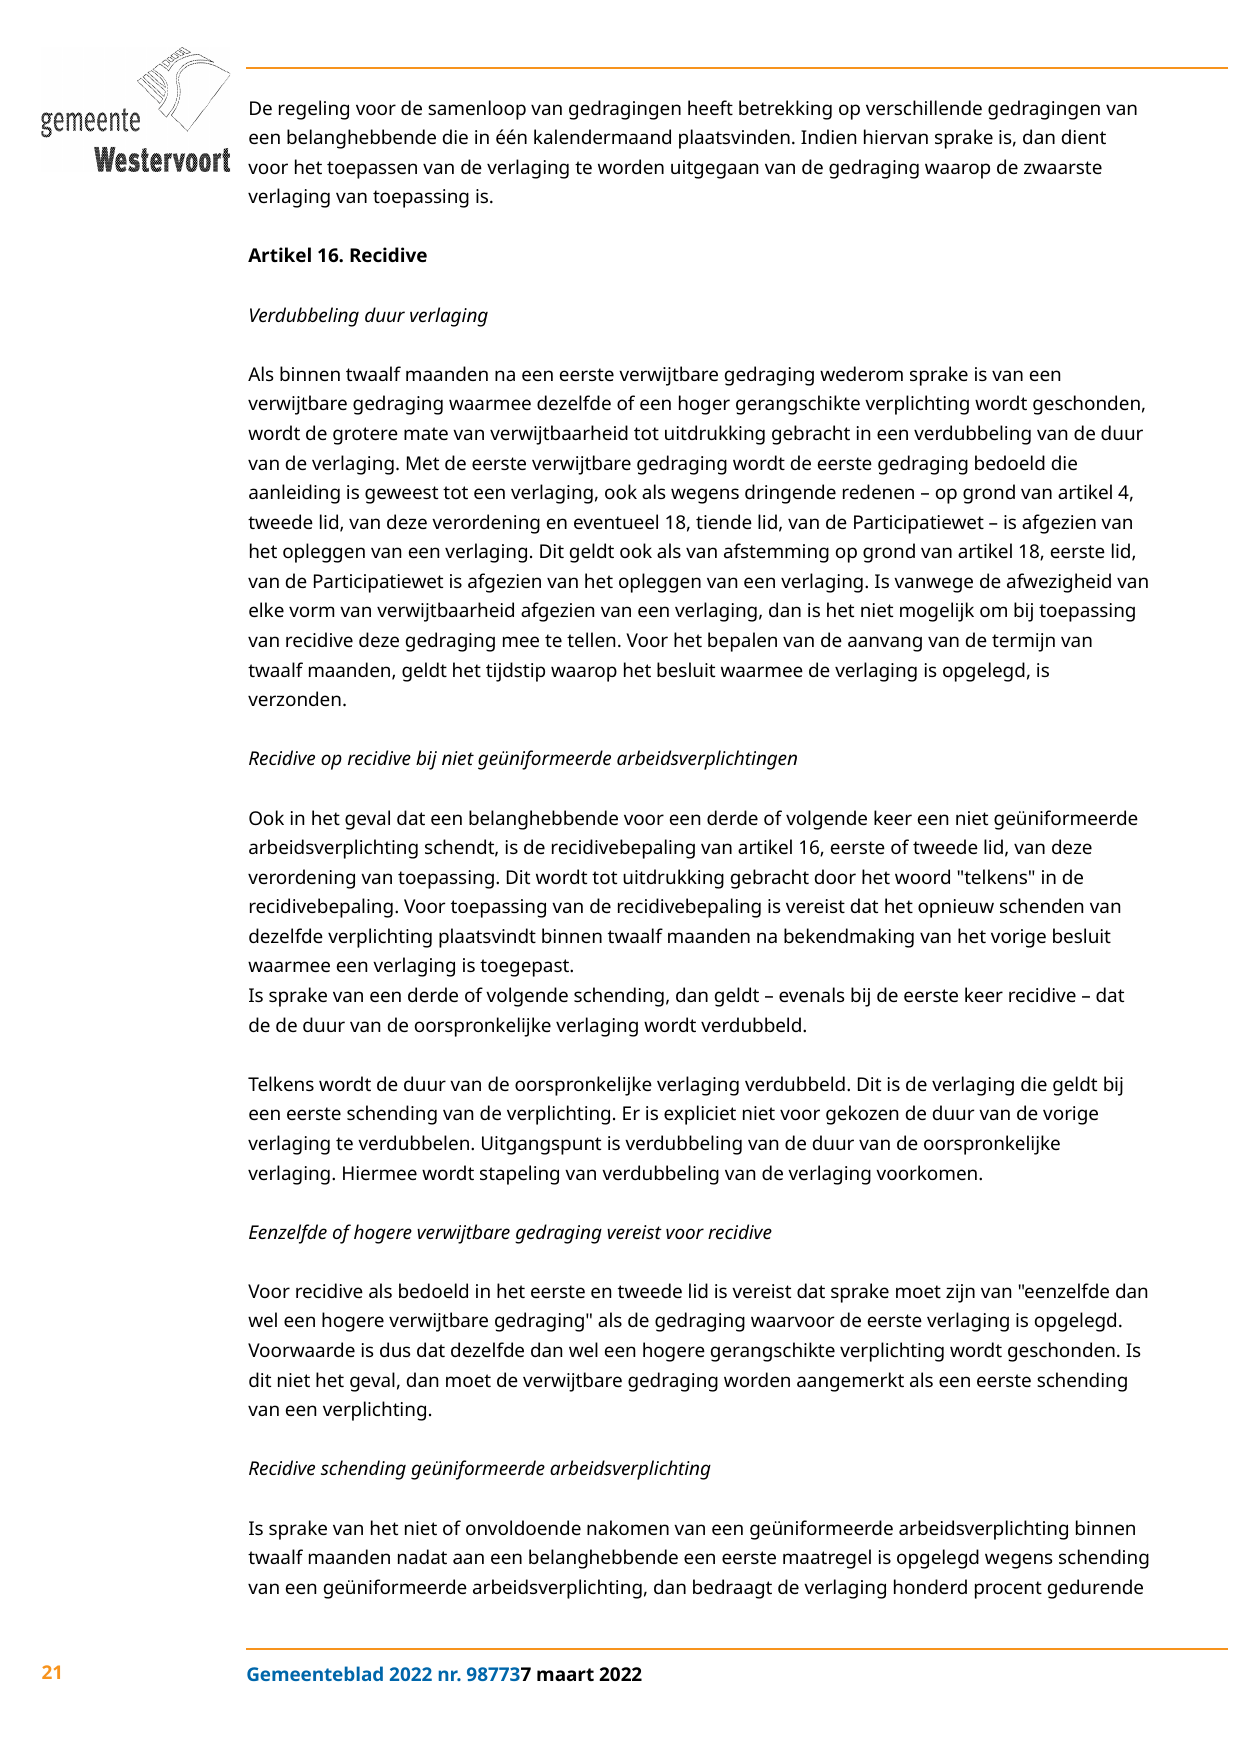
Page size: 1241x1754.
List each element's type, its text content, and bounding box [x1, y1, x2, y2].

picture [41, 47, 231, 172]
text Artikel 16. Recidive [248, 243, 1152, 268]
text Is sprake van een derde of volgende schending, dan geldt – evenals bij de eerste keer recidive – dat de de duur van de oorspronkelijke verlaging wordt verdubbeld. [248, 982, 1152, 1038]
text Telkens wordt de duur van de oorspronkelijke verlaging verdubbeld. Dit is de verlaging die geldt bij een eerste schending van de verplichting. Er is expliciet niet voor gekozen de duur van de vorige verlaging te verdubbelen. Uitgangspunt is verdubbeling van de duur van de oorspronkelijke verlaging. Hiermee wordt stapeling van verdubbeling van de verlaging voorkomen. [248, 1071, 1152, 1186]
text Voor recidive als bedoeld in het eerste en tweede lid is vereist dat sprake moet zijn van "eenzelfde dan wel een hogere verwijtbare gedraging" als de gedraging waarvoor de eerste verlaging is opgelegd. Voorwaarde is dus dat dezelfde dan wel een hogere gerangschikte verplichting wordt geschonden. Is dit niet het geval, dan moet de verwijtbare gedraging worden aangemerkt als een eerste schending van een verplichting. [248, 1278, 1152, 1422]
text Ook in het geval dat een belanghebbende voor een derde of volgende keer een niet geüniformeerde arbeidsverplichting schendt, is de recidivebepaling van artikel 16, eerste of tweede lid, van deze verordening van toepassing. Dit wordt tot uitdrukking gebracht door het woord "telkens" in de recidivebepaling. Voor toepassing van de recidivebepaling is vereist dat het opnieuw schenden van dezelfde verplichting plaatsvindt binnen twaalf maanden na bekendmaking van het vorige besluit waarmee een verlaging is toegepast. [248, 805, 1152, 978]
text Verdubbeling duur verlaging [248, 302, 1152, 328]
text Recidive schending geüniformeerde arbeidsverplichting [248, 1456, 1152, 1481]
text Eenzelfde of hogere verwijtbare gedraging vereist voor recidive [248, 1219, 1152, 1245]
text De regeling voor de samenloop van gedragingen heeft betrekking op verschillende gedragingen van een belanghebbende die in één kalendermaand plaatsvinden. Indien hiervan sprake is, dan dient voor het toepassen van de verlaging te worden uitgegaan van de gedraging waarop de zwaarste verlaging van toepassing is. [248, 95, 1152, 209]
text Recidive op recidive bij niet geüniformeerde arbeidsverplichtingen [248, 746, 1152, 771]
text Als binnen twaalf maanden na een eerste verwijtbare gedraging wederom sprake is van een verwijtbare gedraging waarmee dezelfde of een hoger gerangschikte verplichting wordt geschonden, wordt de grotere mate van verwijtbaarheid tot uitdrukking gebracht in een verdubbeling van de duur van de verlaging. Met de eerste verwijtbare gedraging wordt de eerste gedraging bedoeld die aanleiding is geweest tot een verlaging, ook als wegens dringende redenen – op grond van artikel 4, tweede lid, van deze verordening en eventueel 18, tiende lid, van de Participatiewet – is afgezien van het opleggen van een verlaging. Dit geldt ook als van afstemming op grond van artikel 18, eerste lid, van de Participatiewet is afgezien van het opleggen van een verlaging. Is vanwege de afwezigheid van elke vorm van verwijtbaarheid afgezien van een verlaging, dan is het niet mogelijk om bij toepassing van recidive deze gedraging mee te tellen. Voor het bepalen van de aanvang van de termijn van twaalf maanden, geldt het tijdstip waarop het besluit waarmee de verlaging is opgelegd, is verzonden. [248, 361, 1152, 712]
text Is sprake van het niet of onvoldoende nakomen van een geüniformeerde arbeidsverplichting binnen twaalf maanden nadat aan een belanghebbende een eerste maatregel is opgelegd wegens schending van een geüniformeerde arbeidsverplichting, dan bedraagt de verlaging honderd procent gedurende [248, 1515, 1152, 1600]
